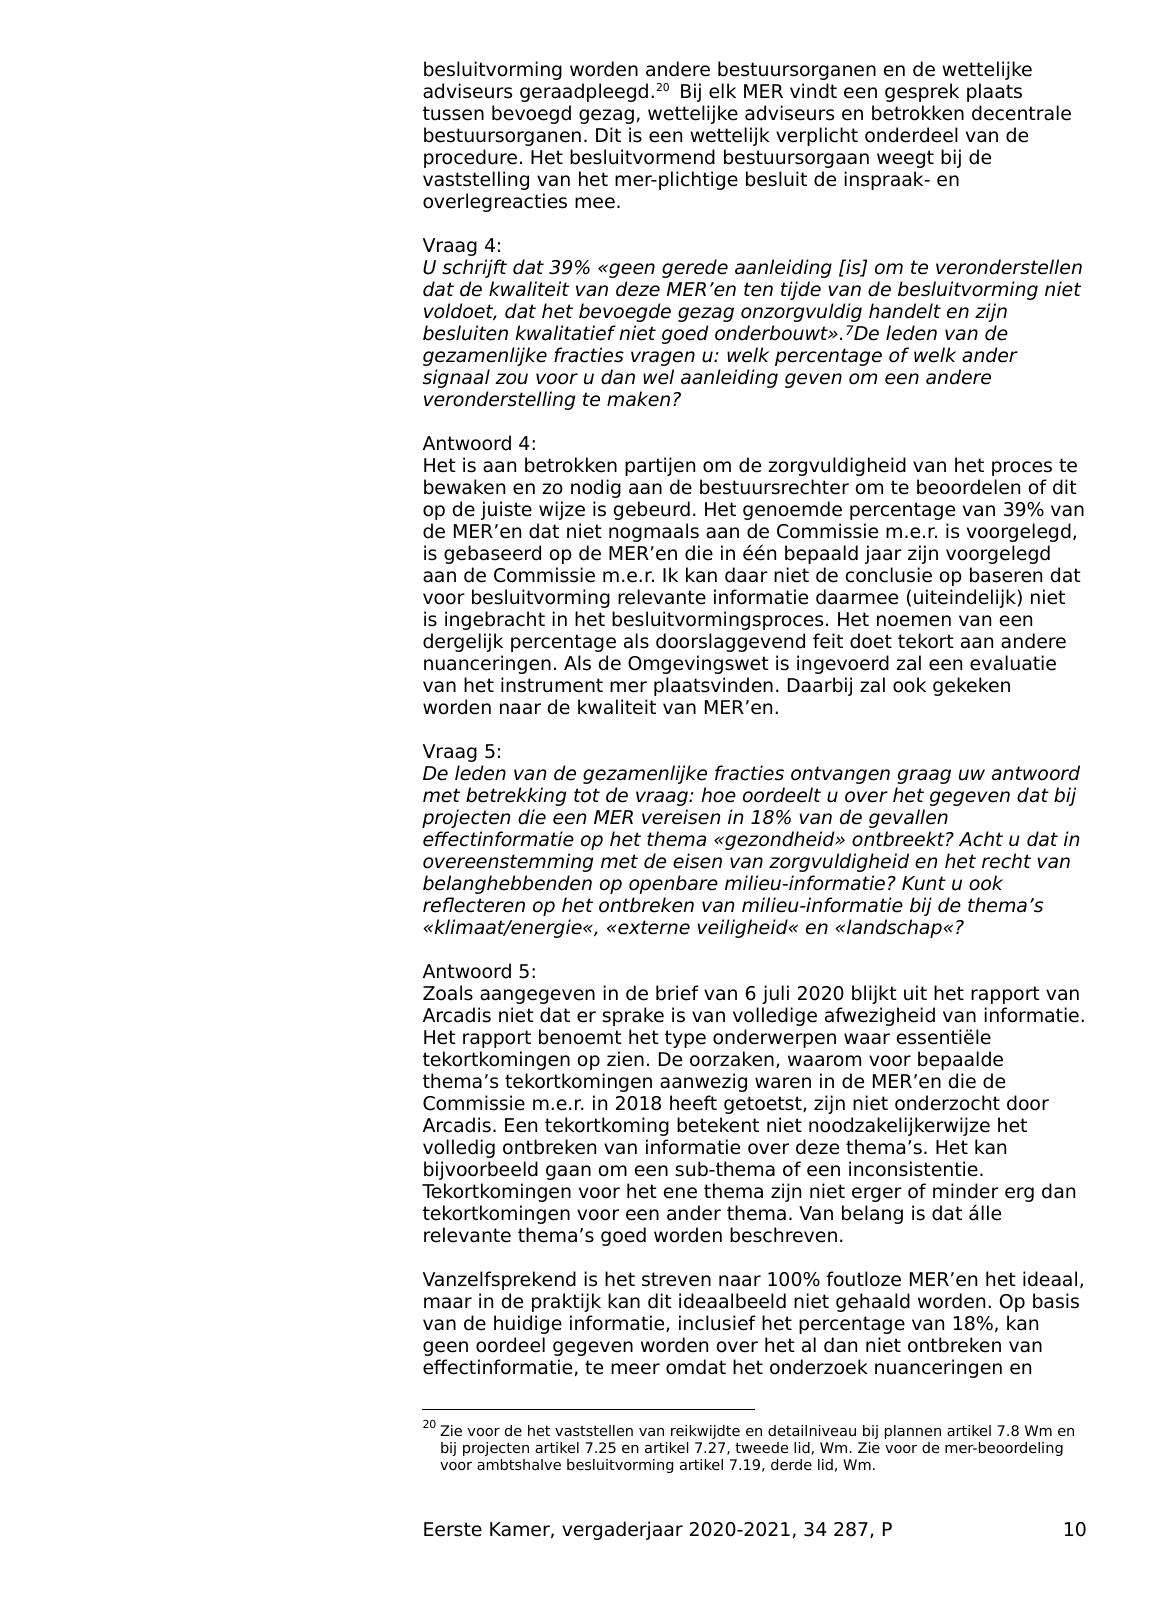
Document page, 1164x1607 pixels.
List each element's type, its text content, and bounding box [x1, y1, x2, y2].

text Vanzelfsprekend is het streven naar 100% foutloze MER’en het ideaal, maar in de praktijk kan dit ideaalbeeld niet gehaald worden. Op basis van de huidige informatie, inclusief het percentage van 18%, kan geen oordeel gegeven worden over het al dan niet ontbreken van effectinformatie, te meer omdat het onderzoek nuanceringen en [422, 1269, 1087, 1379]
text Zie voor de het vaststellen van reikwijdte en detailniveau bij plannen artikel 7.8 Wm en bij projecten artikel 7.25 en artikel 7.27, tweede lid, Wm. Zie voor de mer-beoordeling voor ambtshalve besluitvorming artikel 7.19, derde lid, Wm. [422, 1418, 1087, 1474]
text besluitvorming worden andere bestuursorganen en de wettelijke adviseurs geraadpleegd. Bij elk MER vindt een gesprek plaats tussen bevoegd gezag, wettelijke adviseurs en betrokken decentrale bestuursorganen. Dit is een wettelijk verplicht onderdeel van de procedure. Het besluitvormend bestuursorgaan weegt bij de vaststelling van het mer-plichtige besluit de inspraak- en overlegreacties mee. [422, 59, 1087, 213]
text De leden van de gezamenlijke fracties ontvangen graag uw antwoord met betrekking tot de vraag: hoe oordeelt u over het gegeven dat bij projecten die een MER vereisen in 18% van de gevallen effectinformatie op het thema «gezondheid» ontbreekt? Acht u dat in overeenstemming met de eisen van zorgvuldigheid en het recht van belanghebbenden op openbare milieu-informatie? Kunt u ook reflecteren op het ontbreken van milieu-informatie bij de thema’s «klimaat/energie«, «externe veiligheid« en «landschap«? [422, 763, 1087, 939]
text U schrijft dat 39% «geen gerede aanleiding [is] om te veronderstellen dat de kwaliteit van deze MER’en ten tijde van de besluitvorming niet voldoet, dat het bevoegde gezag onzorgvuldig handelt en zijn besluiten kwalitatief niet goed onderbouwt».7De leden van de gezamenlijke fracties vragen u: welk percentage of welk ander signaal zou voor u dan wel aanleiding geven om een andere veronderstelling te maken? [422, 257, 1087, 411]
text Antwoord 4: [422, 433, 1087, 455]
text Antwoord 5: [422, 961, 1087, 983]
text Het is aan betrokken partijen om de zorgvuldigheid van het proces te bewaken en zo nodig aan de bestuursrechter om te beoordelen of dit op de juiste wijze is gebeurd. Het genoemde percentage van 39% van de MER’en dat niet nogmaals aan de Commissie m.e.r. is voorgelegd, is gebaseerd op de MER’en die in één bepaald jaar zijn voorgelegd aan de Commissie m.e.r. Ik kan daar niet de conclusie op baseren dat voor besluitvorming relevante informatie daarmee (uiteindelijk) niet is ingebracht in het besluitvormingsproces. Het noemen van een dergelijk percentage als doorslaggevend feit doet tekort aan andere nuanceringen. Als de Omgevingswet is ingevoerd zal een evaluatie van het instrument mer plaatsvinden. Daarbij zal ook gekeken worden naar de kwaliteit van MER’en. [422, 455, 1087, 719]
text Vraag 5: [422, 741, 1087, 763]
text Vraag 4: [422, 235, 1087, 257]
text Zoals aangegeven in de brief van 6 juli 2020 blijkt uit het rapport van Arcadis niet dat er sprake is van volledige afwezigheid van informatie. Het rapport benoemt het type onderwerpen waar essentiële tekortkomingen op zien. De oorzaken, waarom voor bepaalde thema’s tekortkomingen aanwezig waren in de MER’en die de Commissie m.e.r. in 2018 heeft getoetst, zijn niet onderzocht door Arcadis. Een tekortkoming betekent niet noodzakelijkerwijze het volledig ontbreken van informatie over deze thema’s. Het kan bijvoorbeeld gaan om een sub-thema of een inconsistentie. Tekortkomingen voor het ene thema zijn niet erger of minder erg dan tekortkomingen voor een ander thema. Van belang is dat álle relevante thema’s goed worden beschreven. [422, 983, 1087, 1247]
